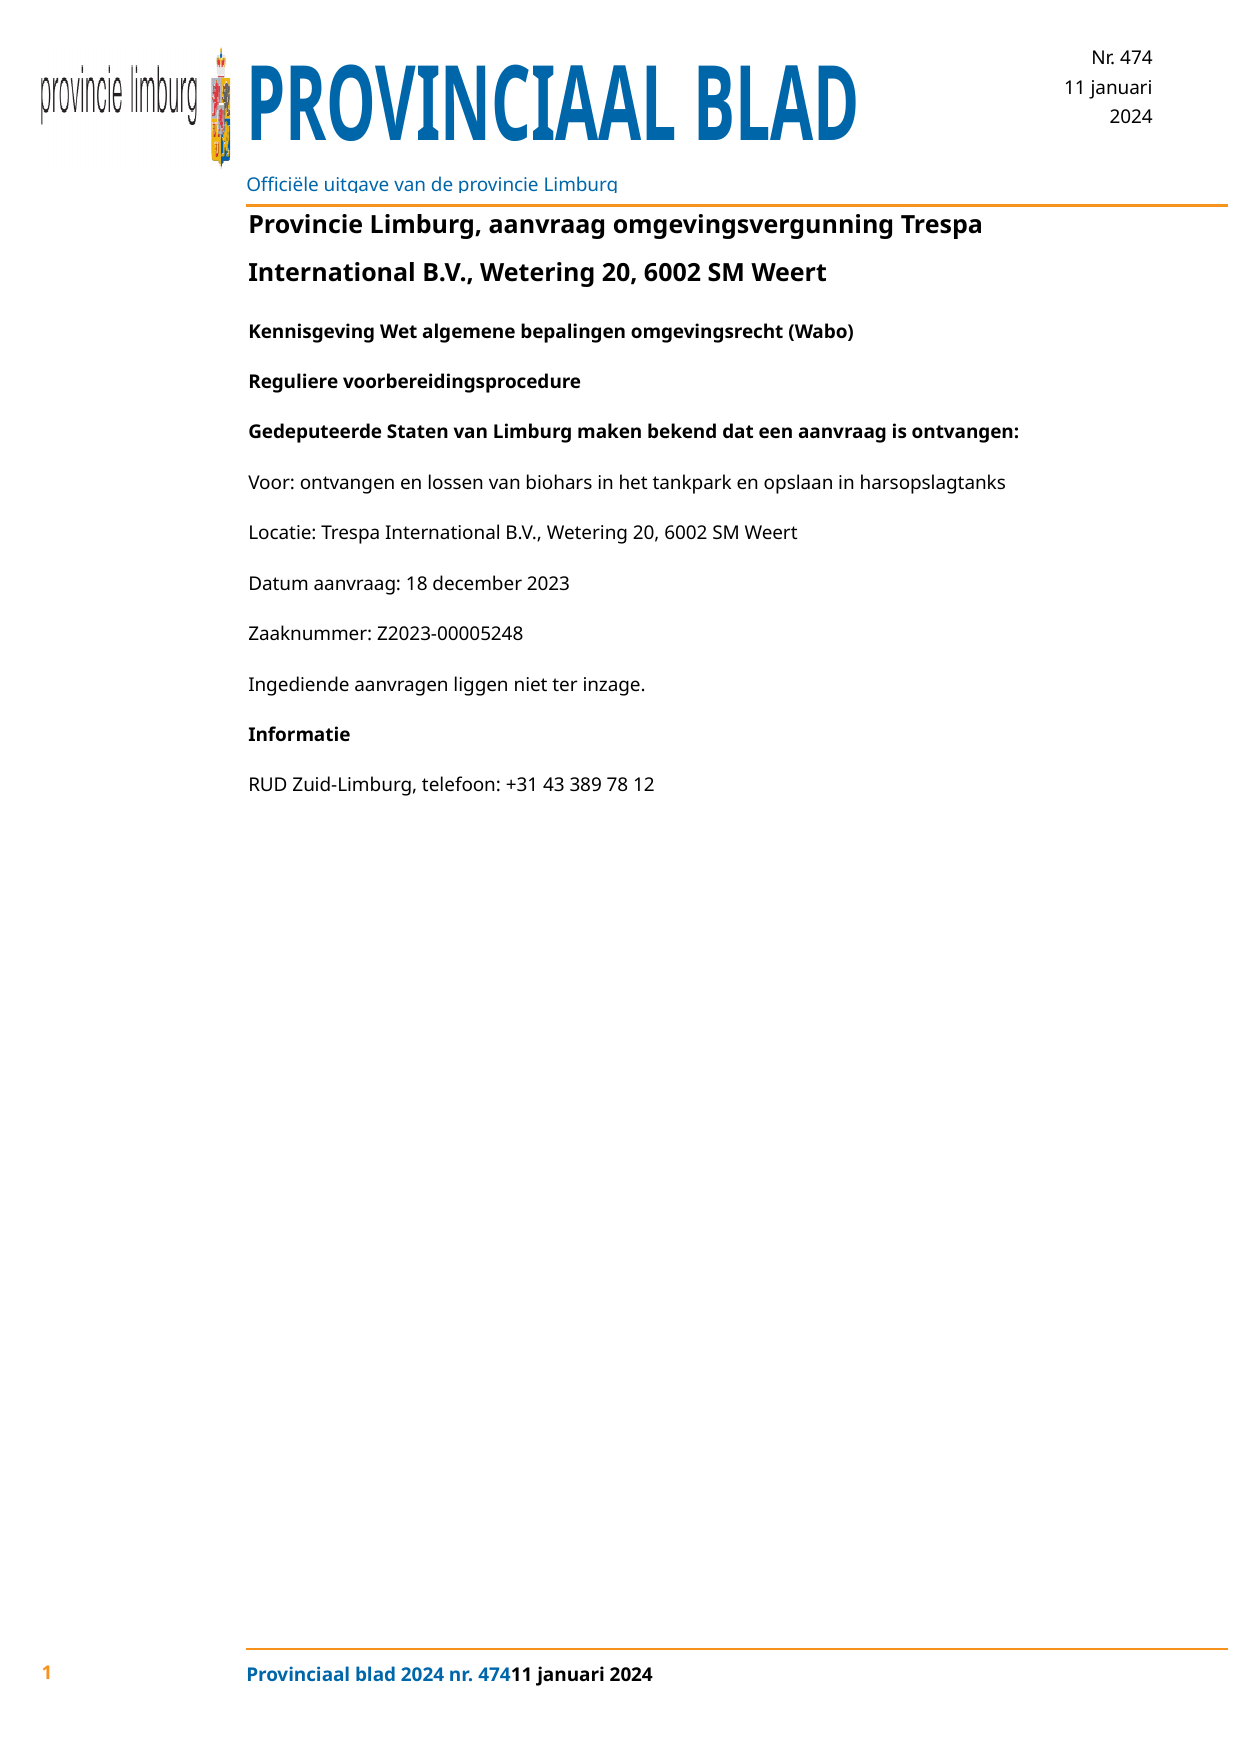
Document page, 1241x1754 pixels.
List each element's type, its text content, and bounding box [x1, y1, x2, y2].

text Zaaknummer: Z2023-00005248 [248, 620, 1152, 646]
text Gedeputeerde Staten van Limburg maken bekend dat een aanvraag is ontvangen: [248, 419, 1152, 444]
text RUD Zuid-Limburg, telefoon: +31 43 389 78 12 [248, 772, 1152, 797]
text Voor: ontvangen en lossen van biohars in het tankpark en opslaan in harsopslagtanks [248, 469, 1152, 495]
text Provincie Limburg, aanvraag omgevingsvergunning Trespa International B.V., Wetering 20, 6002 SM Weert [248, 207, 1152, 288]
text Informatie [248, 721, 1152, 747]
text Locatie: Trespa International B.V., Wetering 20, 6002 SM Weert [248, 519, 1152, 545]
text Ingediende aanvragen liggen niet ter inzage. [248, 671, 1152, 697]
text Reguliere voorbereidingsprocedure [248, 368, 1152, 394]
text Kennisgeving Wet algemene bepalingen omgevingsrecht (Wabo) [248, 318, 1152, 344]
text Datum aanvraag: 18 december 2023 [248, 570, 1152, 596]
picture [41, 47, 231, 172]
